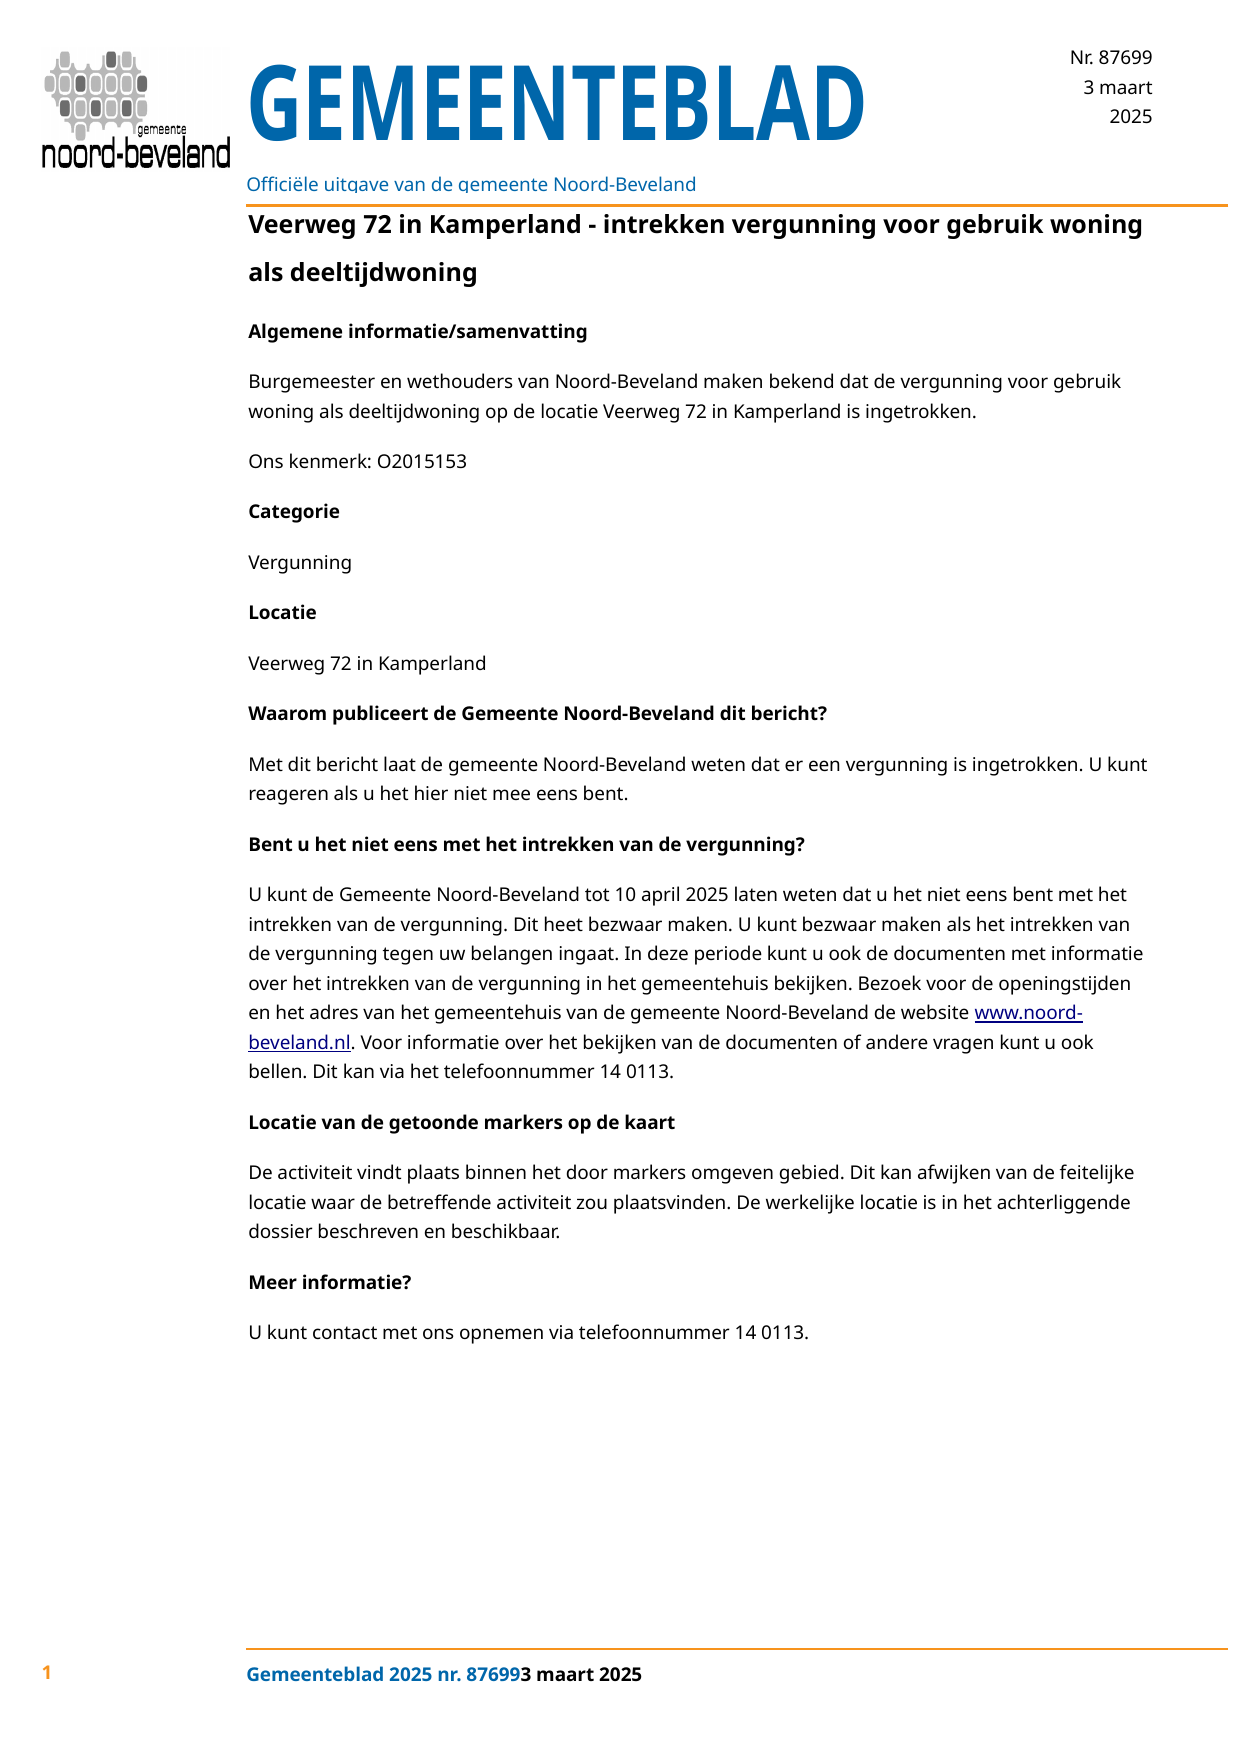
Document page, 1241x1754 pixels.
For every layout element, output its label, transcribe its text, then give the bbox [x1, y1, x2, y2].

text Ons kenmerk: O2015153 [248, 448, 1152, 474]
picture [41, 47, 231, 172]
text Locatie van de getoonde markers op de kaart [248, 1109, 1152, 1135]
text Vergunning [248, 549, 1152, 575]
text U kunt contact met ons opnemen via telefoonnummer 14 0113. [248, 1319, 1152, 1345]
text De activiteit vindt plaats binnen het door markers omgeven gebied. Dit kan afwijken van de feitelijke locatie waar de betreffende activiteit zou plaatsvinden. De werkelijke locatie is in het achterliggende dossier beschreven en beschikbaar. [248, 1159, 1152, 1244]
text Bent u het niet eens met het intrekken van de vergunning? [248, 831, 1152, 857]
text Locatie [248, 599, 1152, 625]
text Waarom publiceert de Gemeente Noord-Beveland dit bericht? [248, 700, 1152, 726]
text Meer informatie? [248, 1269, 1152, 1295]
text Met dit bericht laat de gemeente Noord-Beveland weten dat er een vergunning is ingetrokken. U kunt reageren als u het hier niet mee eens bent. [248, 751, 1152, 806]
text Veerweg 72 in Kamperland - intrekken vergunning voor gebruik woning als deeltijdwoning [248, 207, 1152, 288]
text Algemene informatie/samenvatting [248, 318, 1152, 344]
text Veerweg 72 in Kamperland [248, 650, 1152, 676]
text U kunt de Gemeente Noord-Beveland tot 10 april 2025 laten weten dat u het niet eens bent met het intrekken van de vergunning. Dit heet bezwaar maken. U kunt bezwaar maken als het intrekken van de vergunning tegen uw belangen ingaat. In deze periode kunt u ook de documenten met informatie over het intrekken van de vergunning in het gemeentehuis bekijken. Bezoek voor de openingstijden en het adres van het gemeentehuis van de gemeente Noord-Beveland de website www.noord-beveland.nl. Voor informatie over het bekijken van de documenten of andere vragen kunt u ook bellen. Dit kan via het telefoonnummer 14 0113. [248, 881, 1152, 1084]
text Burgemeester en wethouders van Noord-Beveland maken bekend dat de vergunning voor gebruik woning als deeltijdwoning op de locatie Veerweg 72 in Kamperland is ingetrokken. [248, 368, 1152, 424]
text Categorie [248, 499, 1152, 524]
